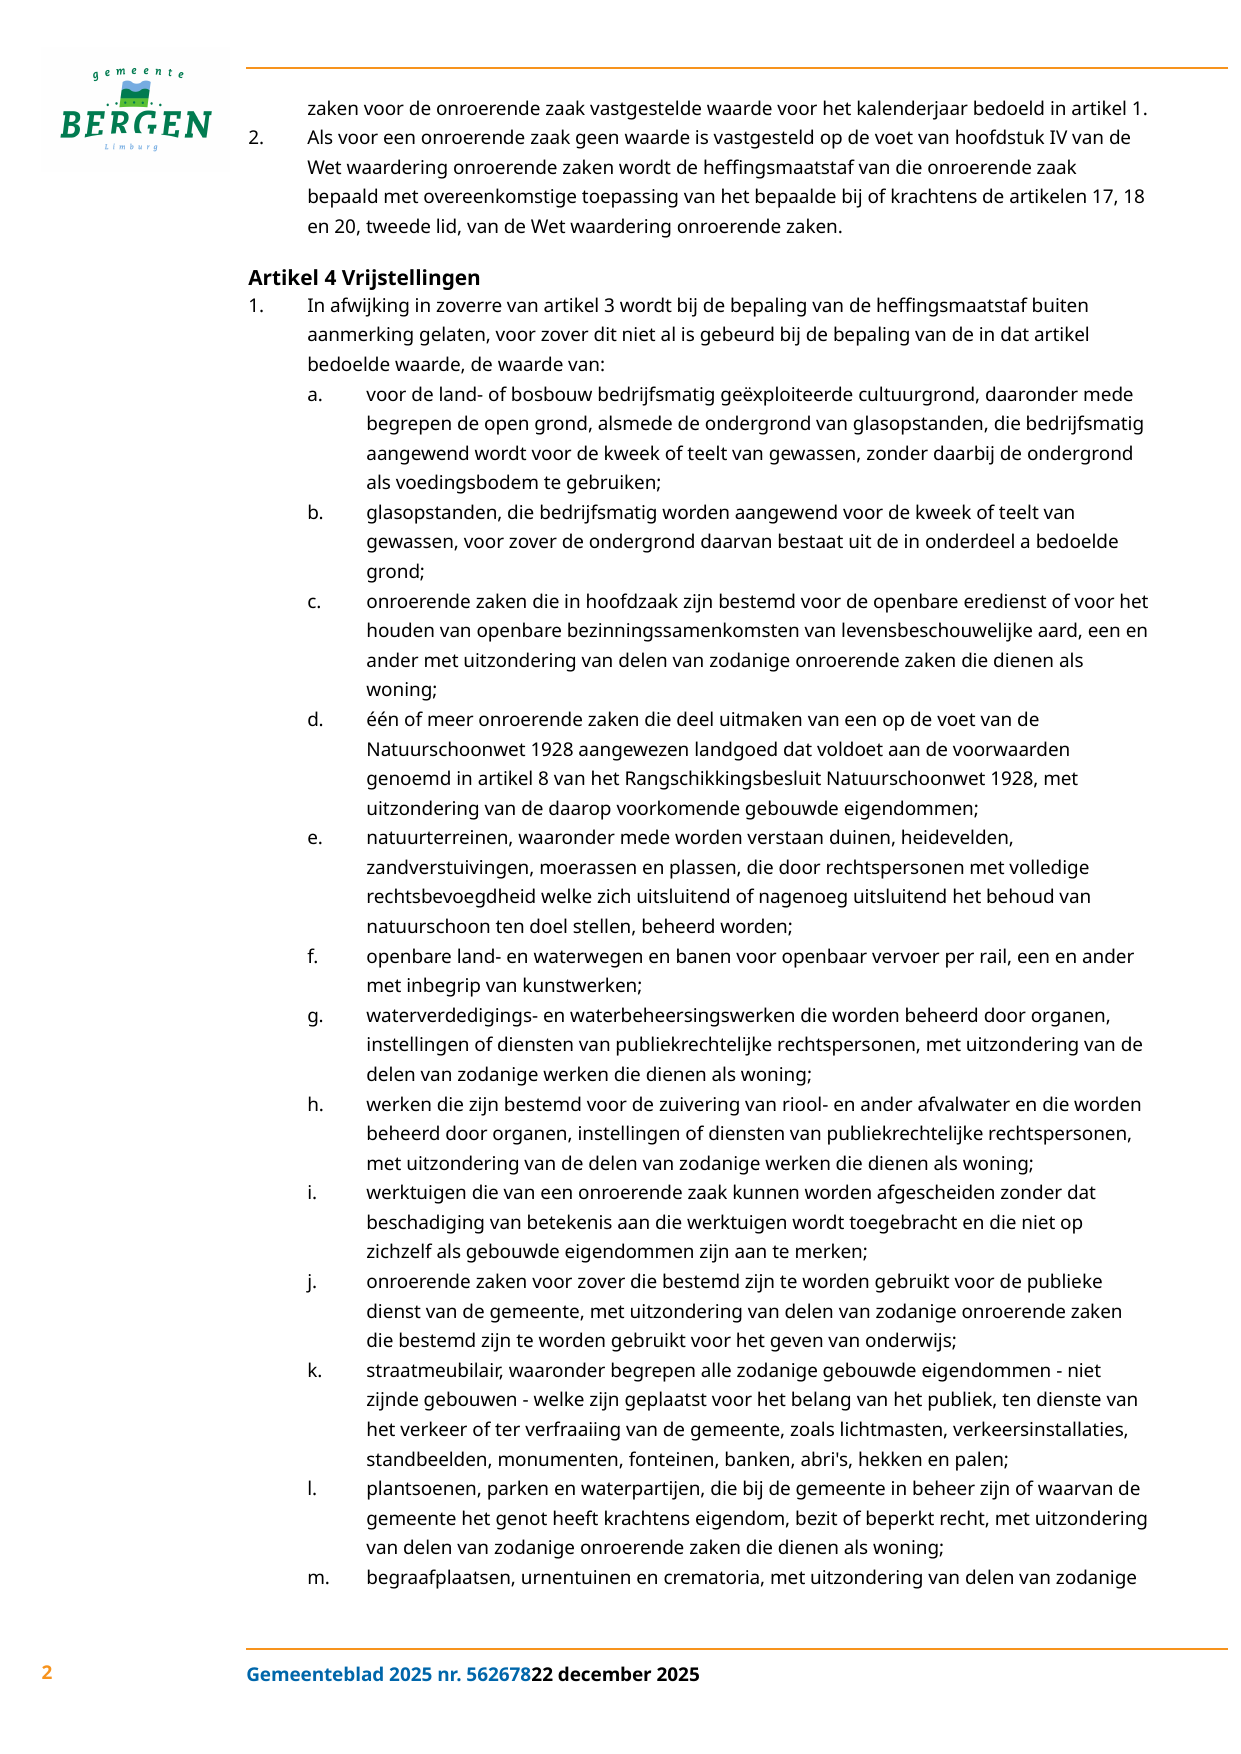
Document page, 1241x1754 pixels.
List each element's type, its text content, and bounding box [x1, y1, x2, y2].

list plantsoenen, parken en waterpartijen, die bij de gemeente in beheer zijn of waarvan de gemeente het genot heeft krachtens eigendom, bezit of beperkt recht, met uitzondering van delen van zodanige onroerende zaken die dienen als woning; [307, 1475, 1152, 1560]
list In afwijking in zoverre van artikel 3 wordt bij de bepaling van de heffingsmaatstaf buiten aanmerking gelaten, voor zover dit niet al is gebeurd bij de bepaling van de in dat artikel bedoelde waarde, de waarde van: [248, 292, 1152, 377]
list glasopstanden, die bedrijfsmatig worden aangewend voor de kweek of teelt van gewassen, voor zover de ondergrond daarvan bestaat uit de in onderdeel a bedoelde grond; [307, 499, 1152, 584]
list onroerende zaken die in hoofdzaak zijn bestemd voor de openbare eredienst of voor het houden van openbare bezinningssamenkomsten van levensbeschouwelijke aard, een en ander met uitzondering van delen van zodanige onroerende zaken die dienen als woning; [307, 588, 1152, 702]
list werken die zijn bestemd voor de zuivering van riool- en ander afvalwater en die worden beheerd door organen, instellingen of diensten van publiekrechtelijke rechtspersonen, met uitzondering van de delen van zodanige werken die dienen als woning; [307, 1091, 1152, 1176]
list waterverdedigings- en waterbeheersingswerken die worden beheerd door organen, instellingen of diensten van publiekrechtelijke rechtspersonen, met uitzondering van de delen van zodanige werken die dienen als woning; [307, 1002, 1152, 1087]
list openbare land- en waterwegen en banen voor openbaar vervoer per rail, een en ander met inbegrip van kunstwerken; [307, 943, 1152, 998]
list onroerende zaken voor zover die bestemd zijn te worden gebruikt voor de publieke dienst van de gemeente, met uitzondering van delen van zodanige onroerende zaken die bestemd zijn te worden gebruikt voor het geven van onderwijs; [307, 1268, 1152, 1353]
list zaken voor de onroerende zaak vastgestelde waarde voor het kalenderjaar bedoeld in artikel 1. [248, 95, 1152, 121]
text Artikel 4 Vrijstellingen [248, 263, 1152, 292]
list Als voor een onroerende zaak geen waarde is vastgesteld op de voet van hoofdstuk IV van de Wet waardering onroerende zaken wordt de heffingsmaatstaf van die onroerende zaak bepaald met overeenkomstige toepassing van het bepaalde bij of krachtens de artikelen 17, 18 en 20, tweede lid, van de Wet waardering onroerende zaken. [248, 124, 1152, 239]
list straatmeubilair, waaronder begrepen alle zodanige gebouwde eigendommen - niet zijnde gebouwen - welke zijn geplaatst voor het belang van het publiek, ten dienste van het verkeer of ter verfraaiing van de gemeente, zoals lichtmasten, verkeersinstallaties, standbeelden, monumenten, fonteinen, banken, abri's, hekken en palen; [307, 1357, 1152, 1471]
picture [41, 47, 231, 172]
list natuurterreinen, waaronder mede worden verstaan duinen, heidevelden, zandverstuivingen, moerassen en plassen, die door rechtspersonen met volledige rechtsbevoegdheid welke zich uitsluitend of nagenoeg uitsluitend het behoud van natuurschoon ten doel stellen, beheerd worden; [307, 824, 1152, 939]
list voor de land- of bosbouw bedrijfsmatig geëxploiteerde cultuurgrond, daaronder mede begrepen de open grond, alsmede de ondergrond van glasopstanden, die bedrijfsmatig aangewend wordt voor de kweek of teelt van gewassen, zonder daarbij de ondergrond als voedingsbodem te gebruiken; [307, 381, 1152, 495]
list begraafplaatsen, urnentuinen en crematoria, met uitzondering van delen van zodanige [307, 1564, 1152, 1590]
list één of meer onroerende zaken die deel uitmaken van een op de voet van de Natuurschoonwet 1928 aangewezen landgoed dat voldoet aan de voorwaarden genoemd in artikel 8 van het Rangschikkingsbesluit Natuurschoonwet 1928, met uitzondering van de daarop voorkomende gebouwde eigendommen; [307, 706, 1152, 821]
list werktuigen die van een onroerende zaak kunnen worden afgescheiden zonder dat beschadiging van betekenis aan die werktuigen wordt toegebracht en die niet op zichzelf als gebouwde eigendommen zijn aan te merken; [307, 1179, 1152, 1264]
